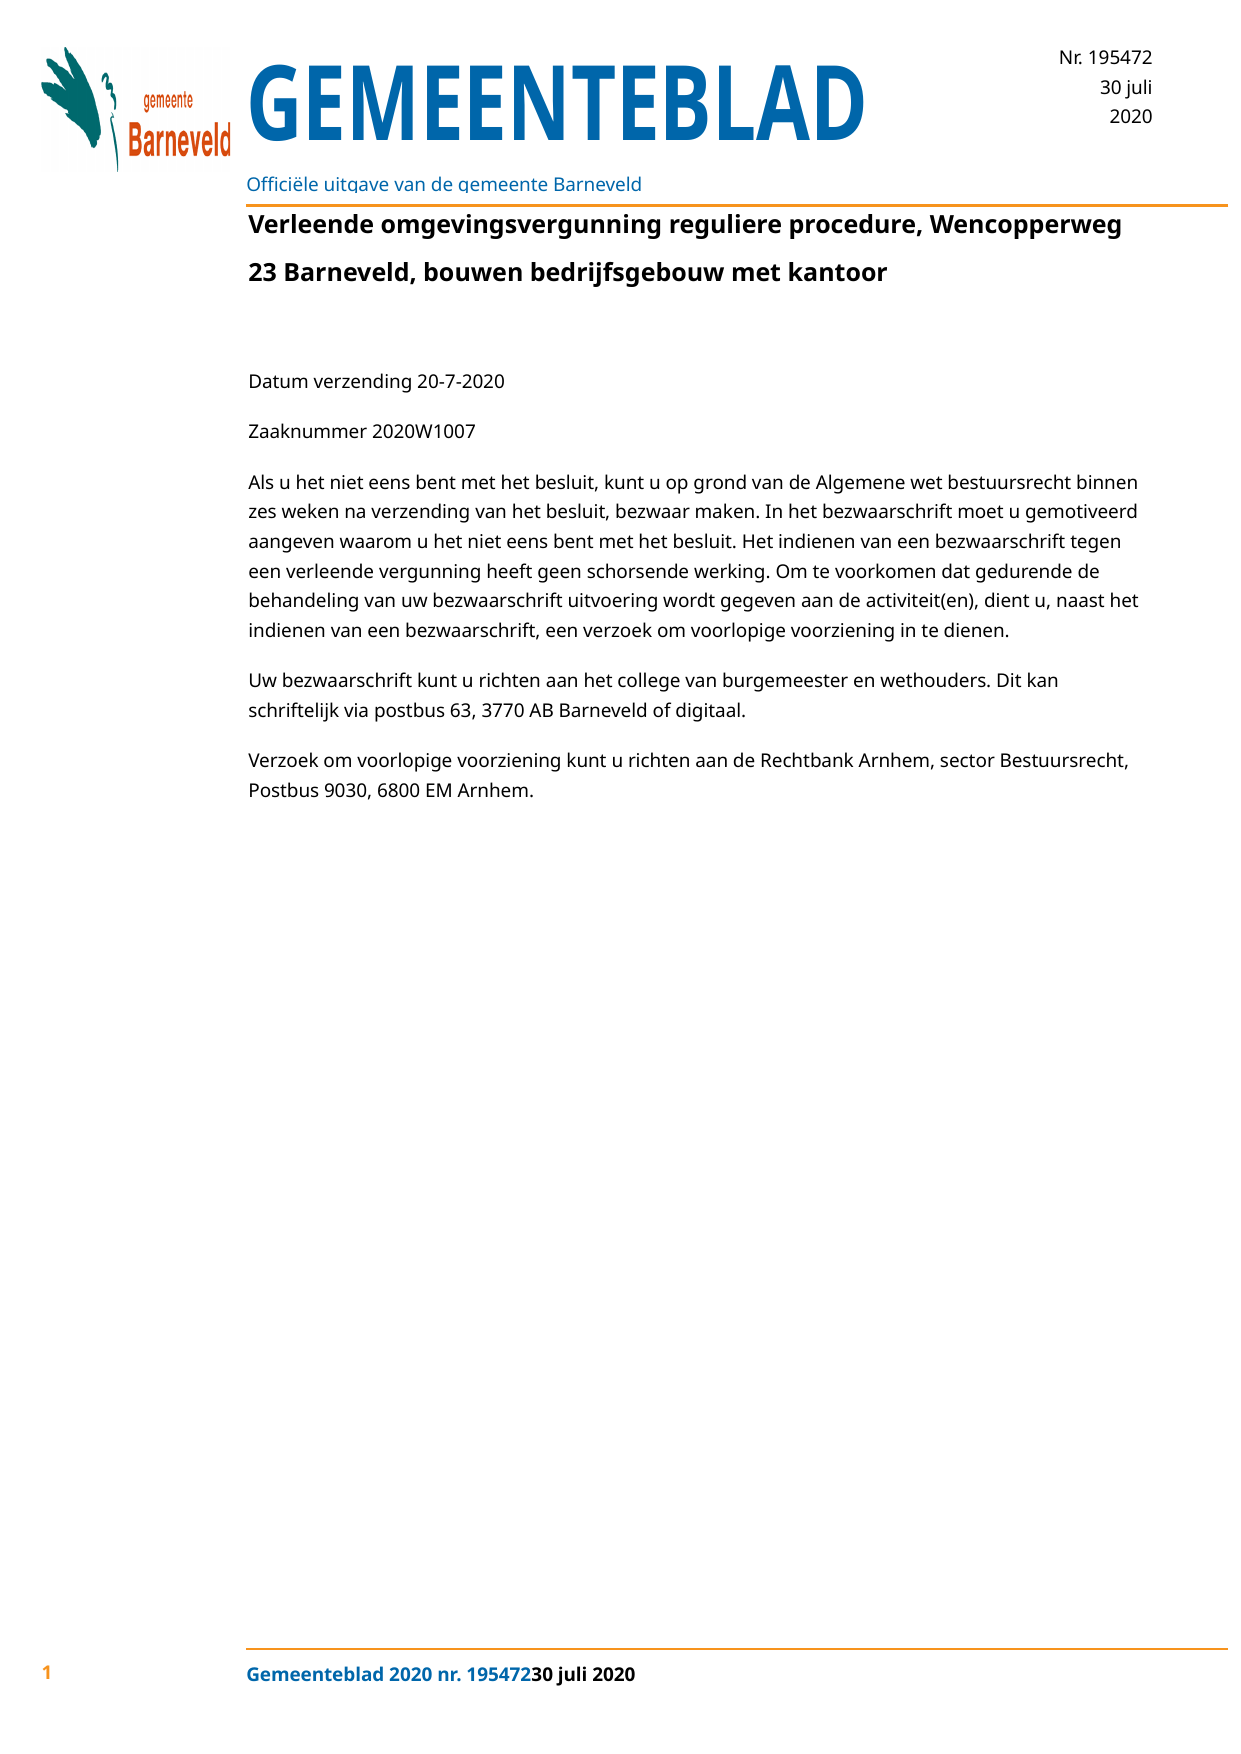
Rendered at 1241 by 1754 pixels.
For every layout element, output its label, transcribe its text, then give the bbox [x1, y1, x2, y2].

text Verzoek om voorlopige voorziening kunt u richten aan de Rechtbank Arnhem, sector Bestuursrecht, Postbus 9030, 6800 EM Arnhem. [248, 747, 1152, 803]
picture [41, 47, 231, 172]
text Datum verzending 20-7-2020 [248, 368, 1152, 394]
text Zaaknummer 2020W1007 [248, 419, 1152, 444]
text Uw bezwaarschrift kunt u richten aan het college van burgemeester en wethouders. Dit kan schriftelijk via postbus 63, 3770 AB Barneveld of digitaal. [248, 667, 1152, 723]
text Als u het niet eens bent met het besluit, kunt u op grond van de Algemene wet bestuursrecht binnen zes weken na verzending van het besluit, bezwaar maken. In het bezwaarschrift moet u gemotiveerd aangeven waarom u het niet eens bent met het besluit. Het indienen van een bezwaarschrift tegen een verleende vergunning heeft geen schorsende werking. Om te voorkomen dat gedurende de behandeling van uw bezwaarschrift uitvoering wordt gegeven aan de activiteit(en), dient u, naast het indienen van een bezwaarschrift, een verzoek om voorlopige voorziening in te dienen. [248, 469, 1152, 643]
text Verleende omgevingsvergunning reguliere procedure, Wencopperweg 23 Barneveld, bouwen bedrijfsgebouw met kantoor [248, 207, 1152, 288]
